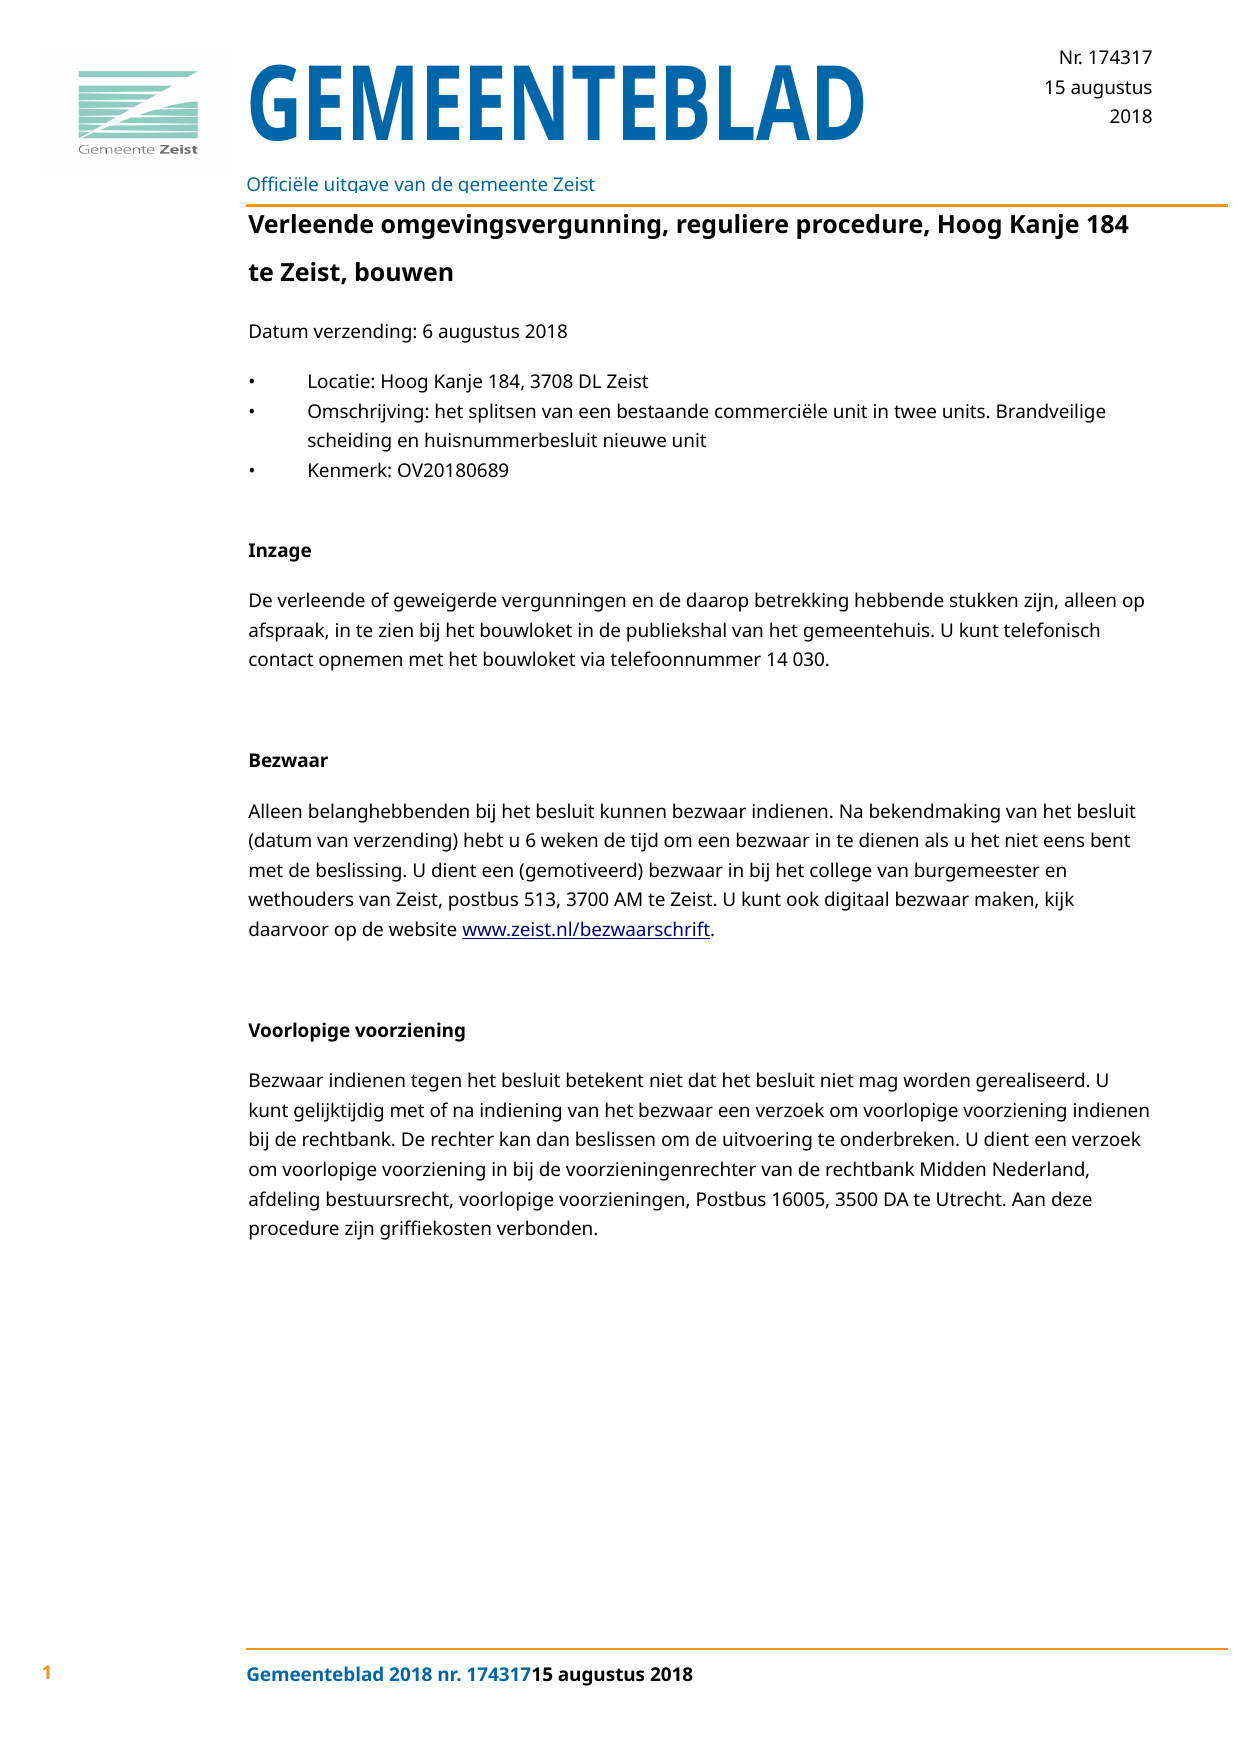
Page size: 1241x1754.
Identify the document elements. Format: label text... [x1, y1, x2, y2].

picture [41, 47, 231, 172]
list Locatie: Hoog Kanje 184, 3708 DL Zeist [248, 368, 1152, 394]
text Verleende omgevingsvergunning, reguliere procedure, Hoog Kanje 184 te Zeist, bouwen [248, 207, 1152, 288]
text Voorlopige voorziening [248, 1017, 1152, 1043]
text Inzage [248, 537, 1152, 563]
text Bezwaar indienen tegen het besluit betekent niet dat het besluit niet mag worden gerealiseerd. U kunt gelijktijdig met of na indiening van het bezwaar een verzoek om voorlopige voorziening indienen bij de rechtbank. De rechter kan dan beslissen om de uitvoering te onderbreken. U dient een verzoek om voorlopige voorziening in bij de voorzieningenrechter van de rechtbank Midden Nederland, afdeling bestuursrecht, voorlopige voorzieningen, Postbus 16005, 3500 DA te Utrecht. Aan deze procedure zijn griffiekosten verbonden. [248, 1067, 1152, 1241]
list Omschrijving: het splitsen van een bestaande commerciële unit in twee units. Brandveilige scheiding en huisnummerbesluit nieuwe unit [248, 398, 1152, 453]
text Alleen belanghebbenden bij het besluit kunnen bezwaar indienen. Na bekendmaking van het besluit (datum van verzending) hebt u 6 weken de tijd om een bezwaar in te dienen als u het niet eens bent met de beslissing. U dient een (gemotiveerd) bezwaar in bij het college van burgemeester en wethouders van Zeist, postbus 513, 3700 AM te Zeist. U kunt ook digitaal bezwaar maken, kijk daarvoor op de website www.zeist.nl/bezwaarschrift. [248, 798, 1152, 942]
list Kenmerk: OV20180689 [248, 457, 1152, 483]
text Bezwaar [248, 747, 1152, 773]
text De verleende of geweigerde vergunningen en de daarop betrekking hebbende stukken zijn, alleen op afspraak, in te zien bij het bouwloket in de publiekshal van het gemeentehuis. U kunt telefonisch contact opnemen met het bouwloket via telefoonnummer 14 030. [248, 587, 1152, 672]
text Datum verzending: 6 augustus 2018 [248, 318, 1152, 344]
